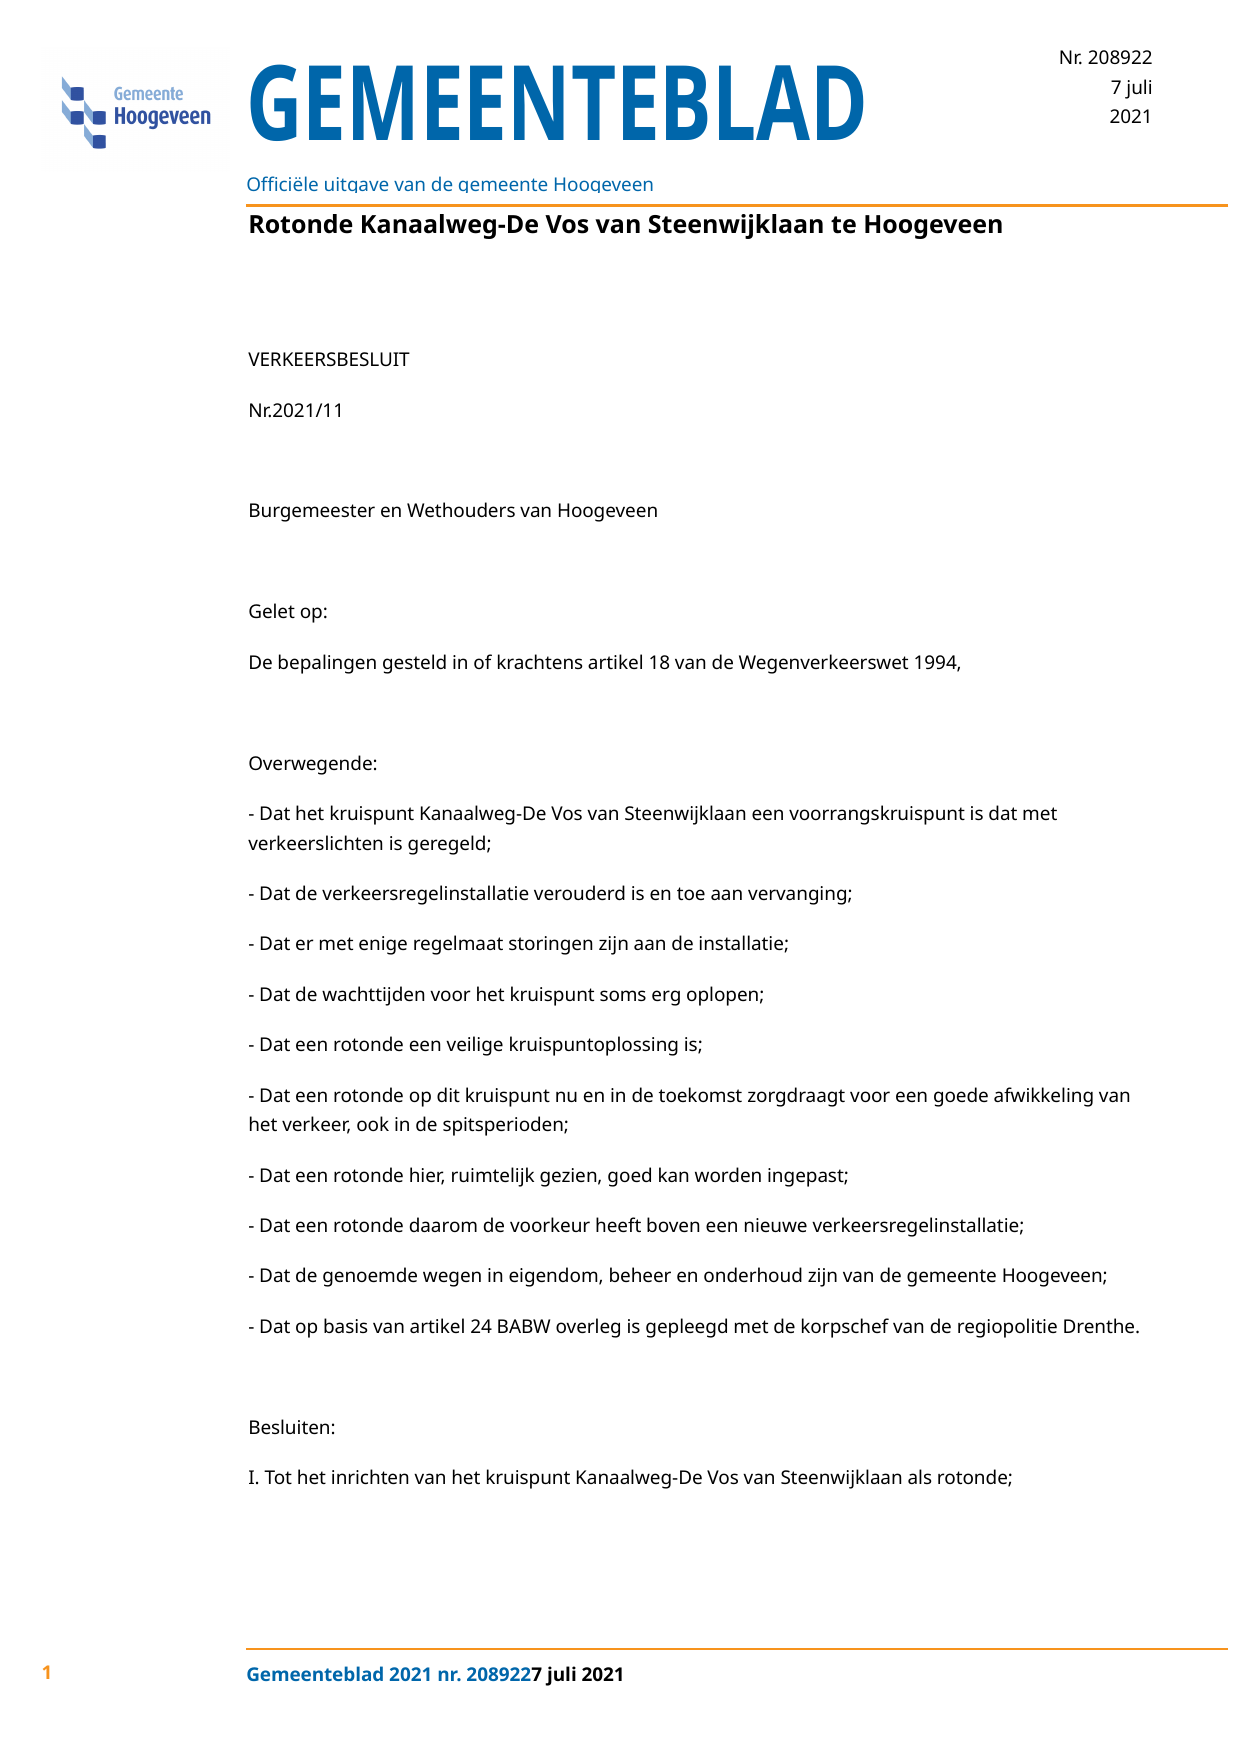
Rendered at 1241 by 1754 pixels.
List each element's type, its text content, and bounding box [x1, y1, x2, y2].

text - Dat op basis van artikel 24 BABW overleg is gepleegd met de korpschef van de regiopolitie Drenthe. [248, 1313, 1152, 1339]
text - Dat een rotonde daarom de voorkeur heeft boven een nieuwe verkeersregelinstallatie; [248, 1212, 1152, 1238]
text - Dat het kruispunt Kanaalweg-De Vos van Steenwijklaan een voorrangskruispunt is dat met verkeerslichten is geregeld; [248, 800, 1152, 856]
text - Dat de verkeersregelinstallatie verouderd is en toe aan vervanging; [248, 880, 1152, 906]
text - Dat er met enige regelmaat storingen zijn aan de installatie; [248, 931, 1152, 956]
text Nr.2021/11 [248, 397, 1152, 423]
text Overwegende: [248, 750, 1152, 776]
text Gelet op: [248, 598, 1152, 624]
text VERKEERSBESLUIT [248, 346, 1152, 372]
text De bepalingen gesteld in of krachtens artikel 18 van de Wegenverkeerswet 1994, [248, 649, 1152, 675]
text - Dat de genoemde wegen in eigendom, beheer en onderhoud zijn van de gemeente Hoogeveen; [248, 1263, 1152, 1288]
text - Dat een rotonde hier, ruimtelijk gezien, goed kan worden ingepast; [248, 1162, 1152, 1188]
text Besluiten: [248, 1414, 1152, 1440]
text - Dat de wachttijden voor het kruispunt soms erg oplopen; [248, 981, 1152, 1007]
text - Dat een rotonde op dit kruispunt nu en in de toekomst zorgdraagt voor een goede afwikkeling van het verkeer, ook in de spitsperioden; [248, 1082, 1152, 1137]
text I. Tot het inrichten van het kruispunt Kanaalweg-De Vos van Steenwijklaan als rotonde; [248, 1464, 1152, 1490]
text Burgemeester en Wethouders van Hoogeveen [248, 498, 1152, 523]
picture [41, 47, 231, 172]
text - Dat een rotonde een veilige kruispuntoplossing is; [248, 1031, 1152, 1057]
text Rotonde Kanaalweg-De Vos van Steenwijklaan te Hoogeveen [248, 207, 1152, 241]
